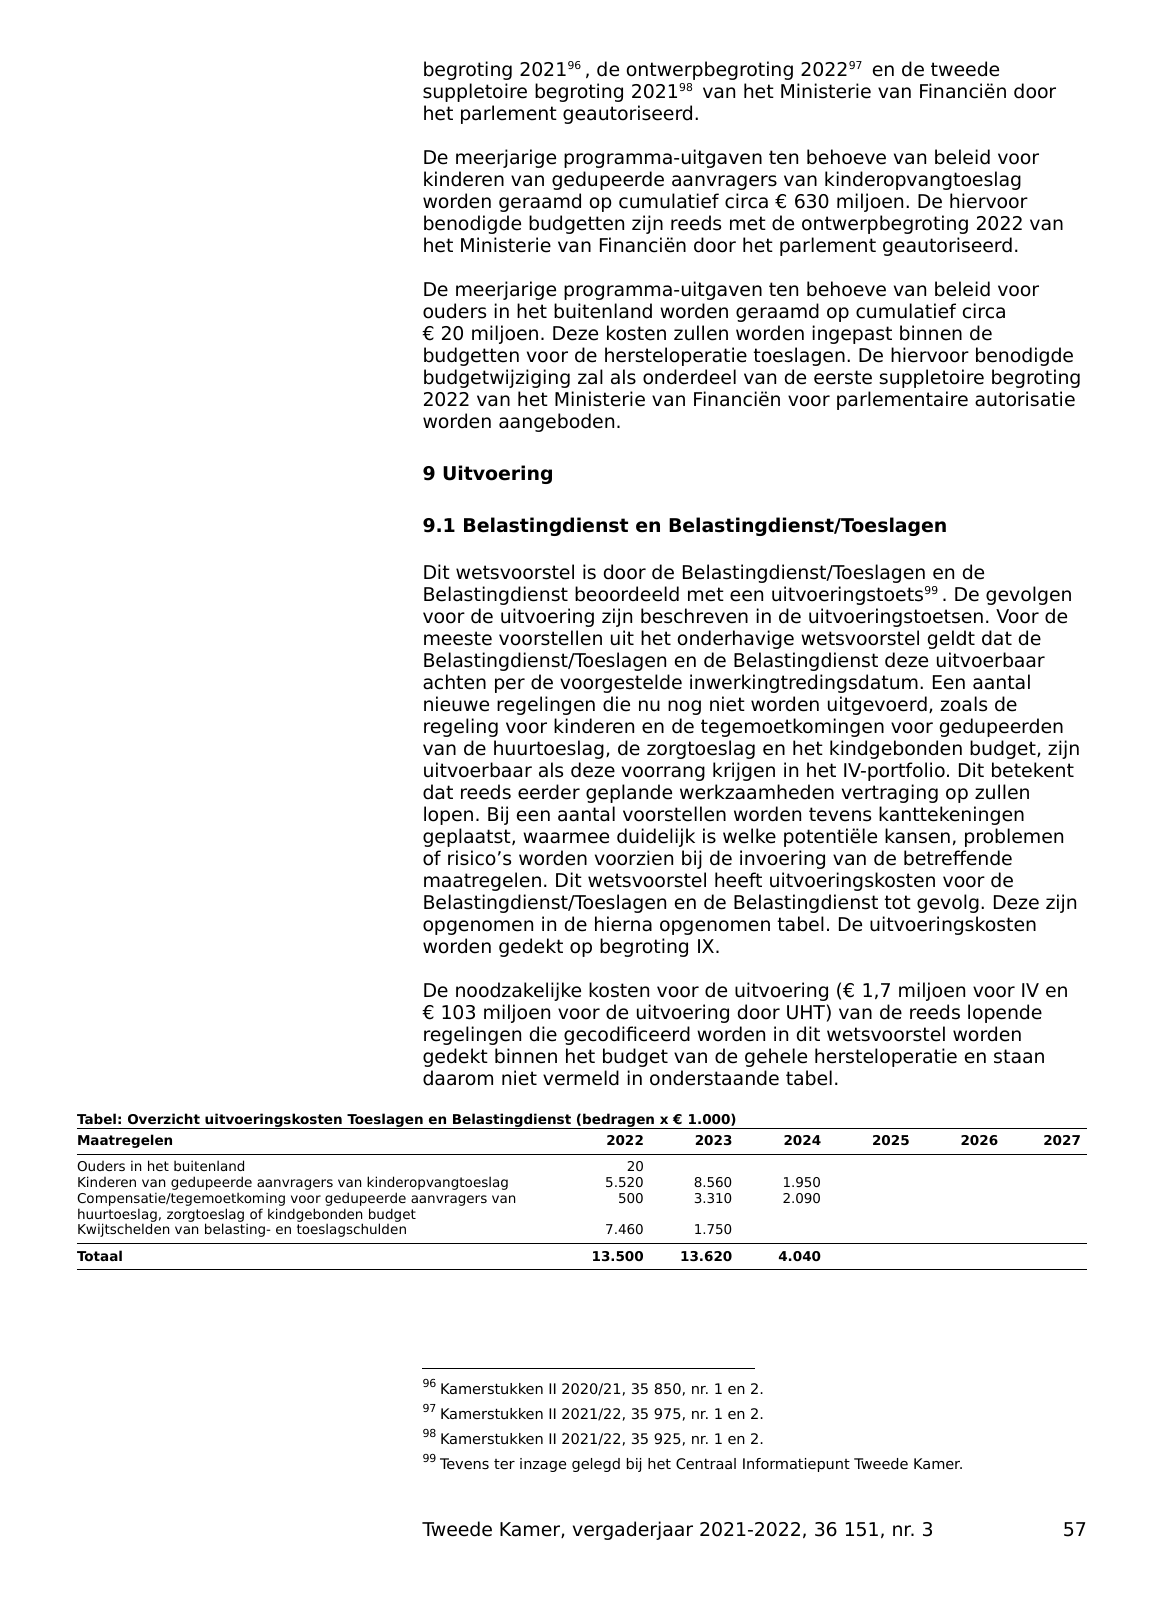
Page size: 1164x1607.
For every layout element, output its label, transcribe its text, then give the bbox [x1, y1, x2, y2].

text Dit wetsvoorstel is door de Belastingdienst/Toeslagen en de Belastingdienst beoordeeld met een uitvoeringstoets. De gevolgen voor de uitvoering zijn beschreven in de uitvoeringstoetsen. Voor de meeste voorstellen uit het onderhavige wetsvoorstel geldt dat de Belastingdienst/Toeslagen en de Belastingdienst deze uitvoerbaar achten per de voorgestelde inwerkingtredingsdatum. Een aantal nieuwe regelingen die nu nog niet worden uitgevoerd, zoals de regeling voor kinderen en de tegemoetkomingen voor gedupeerden van de huurtoeslag, de zorgtoeslag en het kindgebonden budget, zijn uitvoerbaar als deze voorrang krijgen in het IV-portfolio. Dit betekent dat reeds eerder geplande werkzaamheden vertraging op zullen lopen. Bij een aantal voorstellen worden tevens kanttekeningen geplaatst, waarmee duidelijk is welke potentiële kansen, problemen of risico’s worden voorzien bij de invoering van de betreffende maatregelen. Dit wetsvoorstel heeft uitvoeringskosten voor de Belastingdienst/Toeslagen en de Belastingdienst tot gevolg. Deze zijn opgenomen in de hierna opgenomen tabel. De uitvoeringskosten worden gedekt op begroting IX. [422, 562, 1087, 958]
table_cell [738, 1155, 827, 1175]
table_cell [827, 1155, 915, 1175]
table_cell [650, 1155, 738, 1175]
text De meerjarige programma-uitgaven ten behoeve van beleid voor ouders in het buitenland worden geraamd op cumulatief circa € 20 miljoen. Deze kosten zullen worden ingepast binnen de budgetten voor de hersteloperatie toeslagen. De hiervoor benodigde budgetwijziging zal als onderdeel van de eerste suppletoire begroting 2022 van het Ministerie van Financiën voor parlementaire autorisatie worden aangeboden. [422, 279, 1087, 433]
table_cell 2025 [827, 1129, 915, 1153]
table_header Tabel: Overzicht uitvoeringskosten Toeslagen en Belastingdienst (bedragen x € 1.000) [77, 1112, 1087, 1127]
table_cell Kinderen van gedupeerde aanvragers van kinderopvangtoeslag [77, 1175, 561, 1191]
table_cell 2022 [561, 1129, 649, 1153]
table_cell Ouders in het buitenland [77, 1155, 561, 1175]
table_cell Maatregelen [77, 1129, 561, 1153]
table_cell [827, 1175, 915, 1191]
table_cell [915, 1222, 1004, 1243]
table_cell [1004, 1175, 1087, 1191]
table_cell [738, 1222, 827, 1243]
text Tevens ter inzage gelegd bij het Centraal Informatiepunt Tweede Kamer. [422, 1452, 1087, 1474]
table_cell 5.520 [561, 1175, 649, 1191]
table_cell [915, 1244, 1004, 1269]
text Kamerstukken II 2021/22, 35 975, nr. 1 en 2. [422, 1402, 1087, 1424]
table_cell 13.620 [650, 1244, 738, 1269]
text De meerjarige programma-uitgaven ten behoeve van beleid voor kinderen van gedupeerde aanvragers van kinderopvangtoeslag worden geraamd op cumulatief circa € 630 miljoen. De hiervoor benodigde budgetten zijn reeds met de ontwerpbegroting 2022 van het Ministerie van Financiën door het parlement geautoriseerd. [422, 147, 1087, 257]
subtitle 9 Uitvoering [422, 463, 1087, 485]
table_cell [915, 1155, 1004, 1175]
table_cell 20 [561, 1155, 649, 1175]
table_cell Compensatie/tegemoetkoming voor gedupeerde aanvragers van huurtoeslag, zorgtoeslag of kindgebonden budget [77, 1191, 561, 1222]
table_cell 7.460 [561, 1222, 649, 1243]
text De noodzakelijke kosten voor de uitvoering (€ 1,7 miljoen voor IV en € 103 miljoen voor de uitvoering door UHT) van de reeds lopende regelingen die gecodificeerd worden in dit wetsvoorstel worden gedekt binnen het budget van de gehele hersteloperatie en staan daarom niet vermeld in onderstaande tabel. [422, 980, 1087, 1090]
table_cell 3.310 [650, 1191, 738, 1222]
table_cell [827, 1222, 915, 1243]
text Kamerstukken II 2021/22, 35 925, nr. 1 en 2. [422, 1427, 1087, 1449]
table_cell Kwijtschelden van belasting- en toeslagschulden [77, 1222, 561, 1243]
table_cell [1004, 1191, 1087, 1222]
table_cell 1.750 [650, 1222, 738, 1243]
text Kamerstukken II 2020/21, 35 850, nr. 1 en 2. [422, 1377, 1087, 1399]
table_cell [1004, 1155, 1087, 1175]
table_cell 2.090 [738, 1191, 827, 1222]
table_cell 2027 [1004, 1129, 1087, 1153]
table_cell [915, 1191, 1004, 1222]
table_cell 2023 [650, 1129, 738, 1153]
table_cell 8.560 [650, 1175, 738, 1191]
table_cell [915, 1175, 1004, 1191]
subtitle 9.1 Belastingdienst en Belastingdienst/Toeslagen [422, 515, 1087, 537]
table_cell 500 [561, 1191, 649, 1222]
table_cell 2026 [915, 1129, 1004, 1153]
table_cell [1004, 1222, 1087, 1243]
table_cell [1004, 1244, 1087, 1269]
table_cell [827, 1244, 915, 1269]
table_cell 4.040 [738, 1244, 827, 1269]
table_cell 1.950 [738, 1175, 827, 1191]
table_cell 2024 [738, 1129, 827, 1153]
table_cell [827, 1191, 915, 1222]
table_cell 13.500 [561, 1244, 649, 1269]
text begroting 2021, de ontwerpbegroting 2022 en de tweede suppletoire begroting 2021 van het Ministerie van Financiën door het parlement geautoriseerd. [422, 59, 1087, 125]
table_cell Totaal [77, 1244, 561, 1269]
